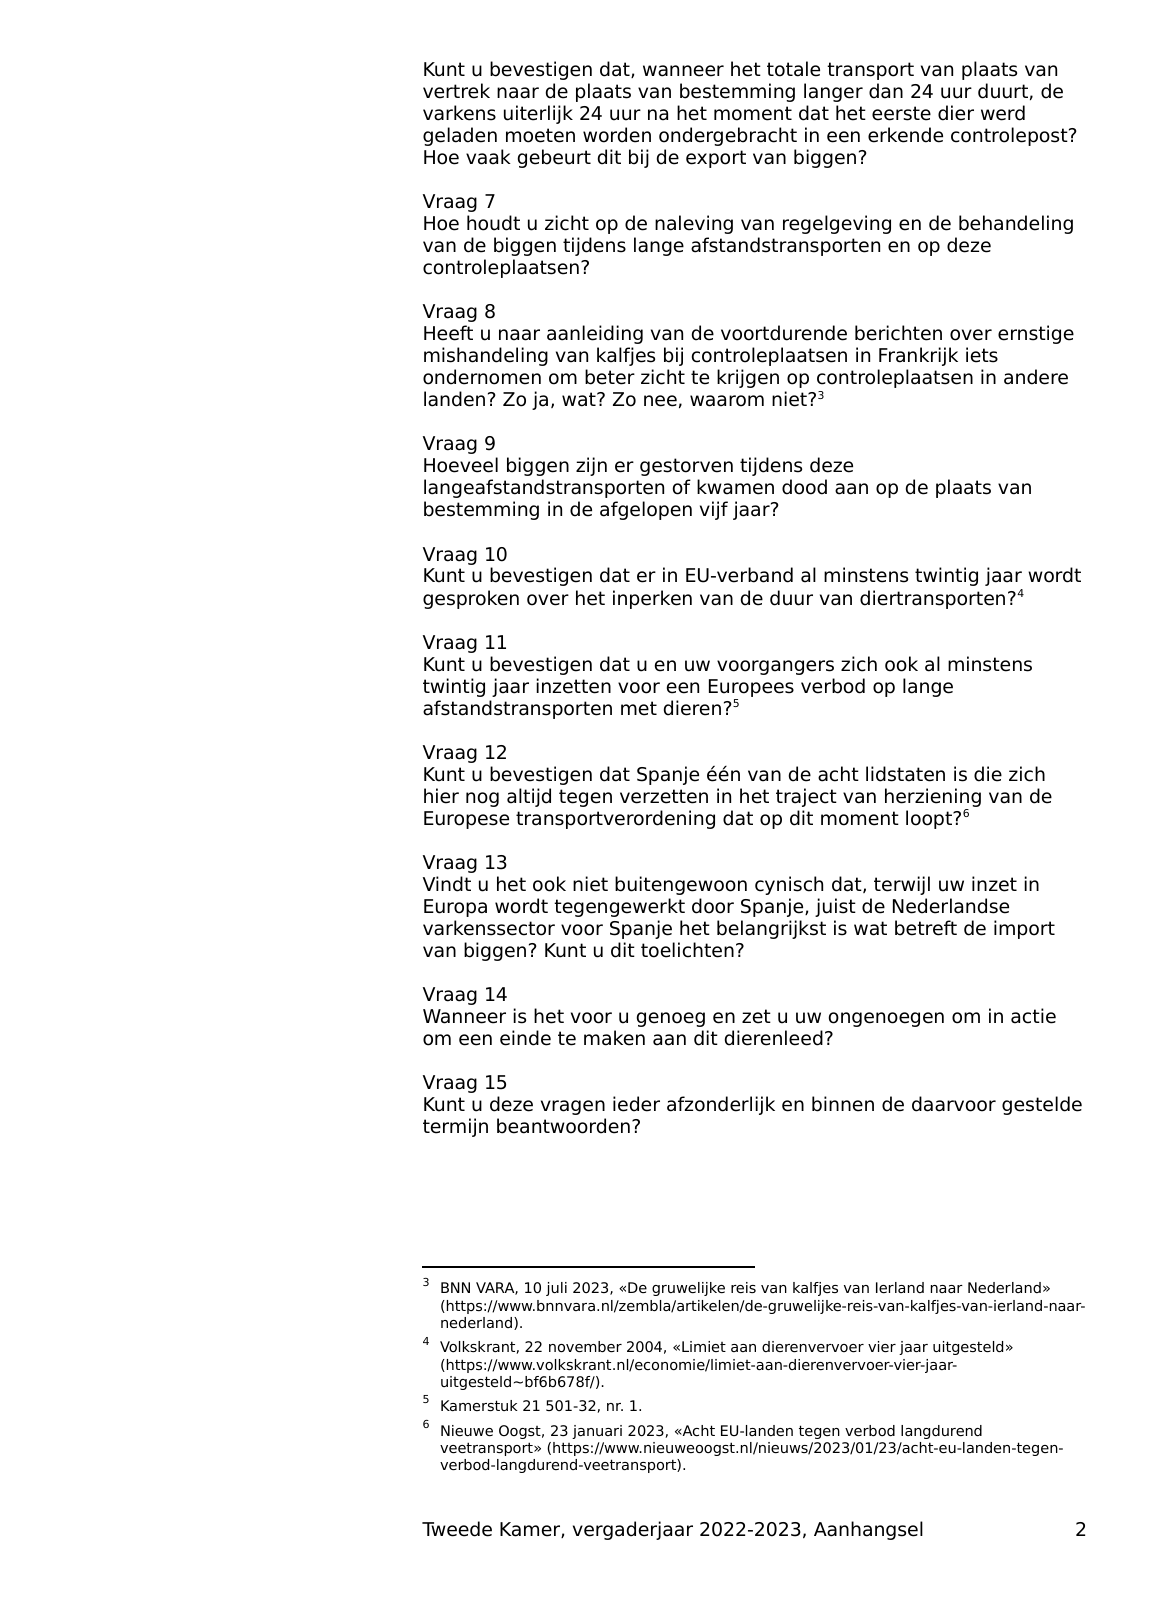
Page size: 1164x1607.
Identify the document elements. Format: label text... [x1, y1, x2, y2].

text Heeft u naar aanleiding van de voortdurende berichten over ernstige mishandeling van kalfjes bij controleplaatsen in Frankrijk iets ondernomen om beter zicht te krijgen op controleplaatsen in andere landen? Zo ja, wat? Zo nee, waarom niet? [422, 323, 1087, 411]
text Kunt u bevestigen dat, wanneer het totale transport van plaats van vertrek naar de plaats van bestemming langer dan 24 uur duurt, de varkens uiterlijk 24 uur na het moment dat het eerste dier werd geladen moeten worden ondergebracht in een erkende controlepost? Hoe vaak gebeurt dit bij de export van biggen? [422, 59, 1087, 169]
text Vraag 13 [422, 852, 1087, 874]
text Vraag 8 [422, 301, 1087, 323]
text Vraag 10 [422, 543, 1087, 565]
text Volkskrant, 22 november 2004, «Limiet aan dierenvervoer vier jaar uitgesteld» (https://www.volkskrant.nl/economie/limiet-aan-dierenvervoer-vier-jaar-uitgesteld~bf6b678f/). [422, 1335, 1087, 1391]
text Hoeveel biggen zijn er gestorven tijdens deze langeafstandstransporten of kwamen dood aan op de plaats van bestemming in de afgelopen vijf jaar? [422, 455, 1087, 521]
text Kunt u bevestigen dat er in EU-verband al minstens twintig jaar wordt gesproken over het inperken van de duur van diertransporten? [422, 565, 1087, 609]
text Vraag 12 [422, 742, 1087, 764]
text Vindt u het ook niet buitengewoon cynisch dat, terwijl uw inzet in Europa wordt tegengewerkt door Spanje, juist de Nederlandse varkenssector voor Spanje het belangrijkst is wat betreft de import van biggen? Kunt u dit toelichten? [422, 874, 1087, 962]
text Kamerstuk 21 501-32, nr. 1. [422, 1393, 1087, 1416]
text Hoe houdt u zicht op de naleving van regelgeving en de behandeling van de biggen tijdens lange afstandstransporten en op deze controleplaatsen? [422, 213, 1087, 279]
text Kunt u bevestigen dat u en uw voorgangers zich ook al minstens twintig jaar inzetten voor een Europees verbod op lange afstandstransporten met dieren? [422, 653, 1087, 719]
text Kunt u deze vragen ieder afzonderlijk en binnen de daarvoor gestelde termijn beantwoorden? [422, 1094, 1087, 1138]
text Vraag 11 [422, 632, 1087, 653]
text Kunt u bevestigen dat Spanje één van de acht lidstaten is die zich hier nog altijd tegen verzetten in het traject van herziening van de Europese transportverordening dat op dit moment loopt? [422, 764, 1087, 829]
text Wanneer is het voor u genoeg en zet u uw ongenoegen om in actie om een einde te maken aan dit dierenleed? [422, 1006, 1087, 1050]
text Vraag 15 [422, 1072, 1087, 1094]
text Vraag 7 [422, 191, 1087, 213]
text Nieuwe Oogst, 23 januari 2023, «Acht EU-landen tegen verbod langdurend veetransport» (https://www.nieuweoogst.nl/nieuws/2023/01/23/acht-eu-landen-tegen-verbod-langdurend-veetransport). [422, 1418, 1087, 1474]
text BNN VARA, 10 juli 2023, «De gruwelijke reis van kalfjes van Ierland naar Nederland» (https://www.bnnvara.nl/zembla/artikelen/de-gruwelijke-reis-van-kalfjes-van-ierland-naar-nederland). [422, 1276, 1087, 1332]
text Vraag 9 [422, 433, 1087, 455]
text Vraag 14 [422, 984, 1087, 1006]
